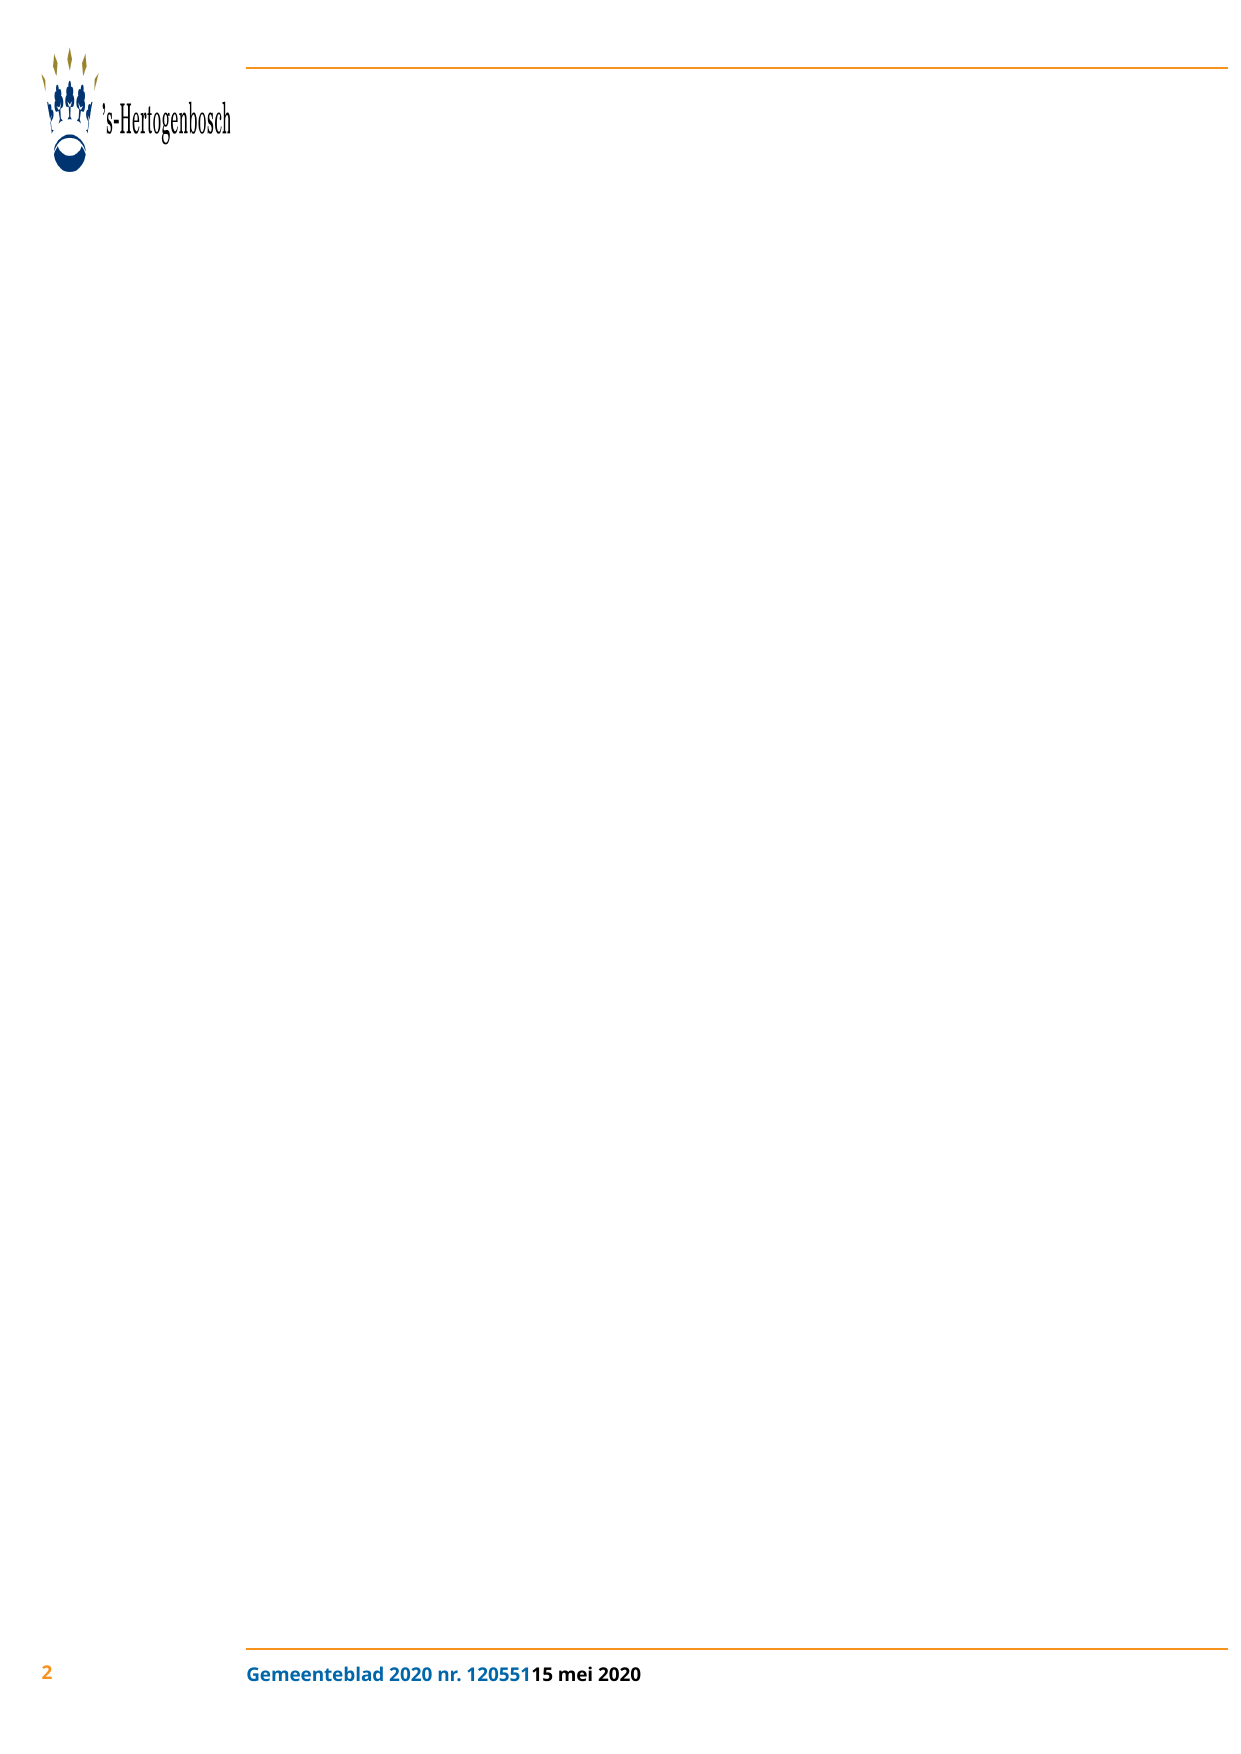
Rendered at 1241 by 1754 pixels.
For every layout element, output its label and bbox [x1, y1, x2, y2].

picture [41, 47, 231, 172]
